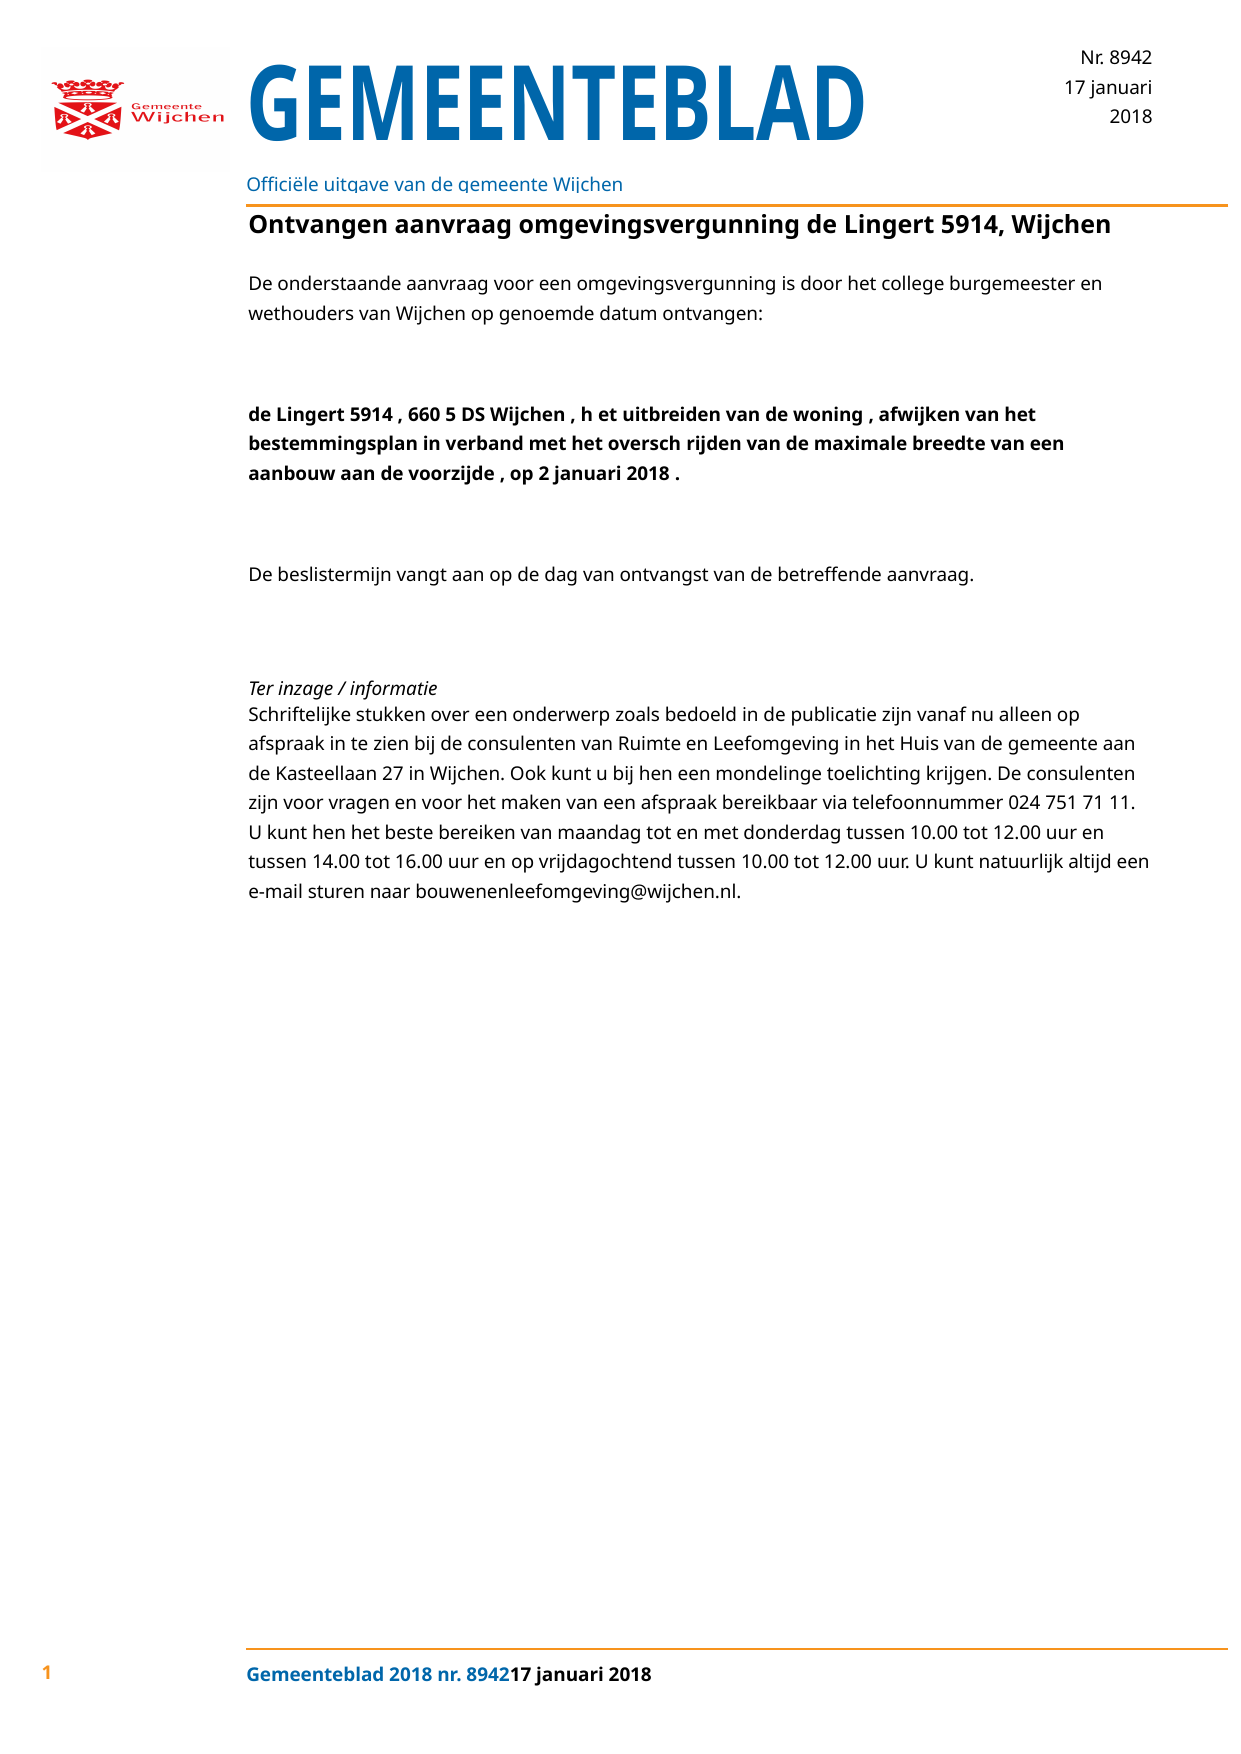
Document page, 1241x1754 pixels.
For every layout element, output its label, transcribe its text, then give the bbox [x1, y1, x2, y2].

text Ter inzage / informatie [248, 675, 1152, 701]
text De onderstaande aanvraag voor een omgevingsvergunning is door het college burgemeester en wethouders van Wijchen op genoemde datum ontvangen: [248, 270, 1152, 326]
text De beslistermijn vangt aan op de dag van ontvangst van de betreffende aanvraag. [248, 561, 1152, 586]
text Ontvangen aanvraag omgevingsvergunning de Lingert 5914, Wijchen [248, 207, 1152, 241]
picture [41, 47, 231, 172]
text Schriftelijke stukken over een onderwerp zoals bedoeld in de publicatie zijn vanaf nu alleen op afspraak in te zien bij de consulenten van Ruimte en Leefomgeving in het Huis van de gemeente aan de Kasteellaan 27 in Wijchen. Ook kunt u bij hen een mondelinge toelichting krijgen. De consulenten zijn voor vragen en voor het maken van een afspraak bereikbaar via telefoonnummer 024 751 71 11. U kunt hen het beste bereiken van maandag tot en met donderdag tussen 10.00 tot 12.00 uur en tussen 14.00 tot 16.00 uur en op vrijdagochtend tussen 10.00 tot 12.00 uur. U kunt natuurlijk altijd een e-mail sturen naar bouwenenleefomgeving@wijchen.nl. [248, 701, 1152, 904]
text de Lingert 5914 , 660 5 DS Wijchen , h et uitbreiden van de woning , afwijken van het bestemmingsplan in verband met het oversch rijden van de maximale breedte van een aanbouw aan de voorzijde , op 2 januari 2018 . [248, 401, 1152, 486]
